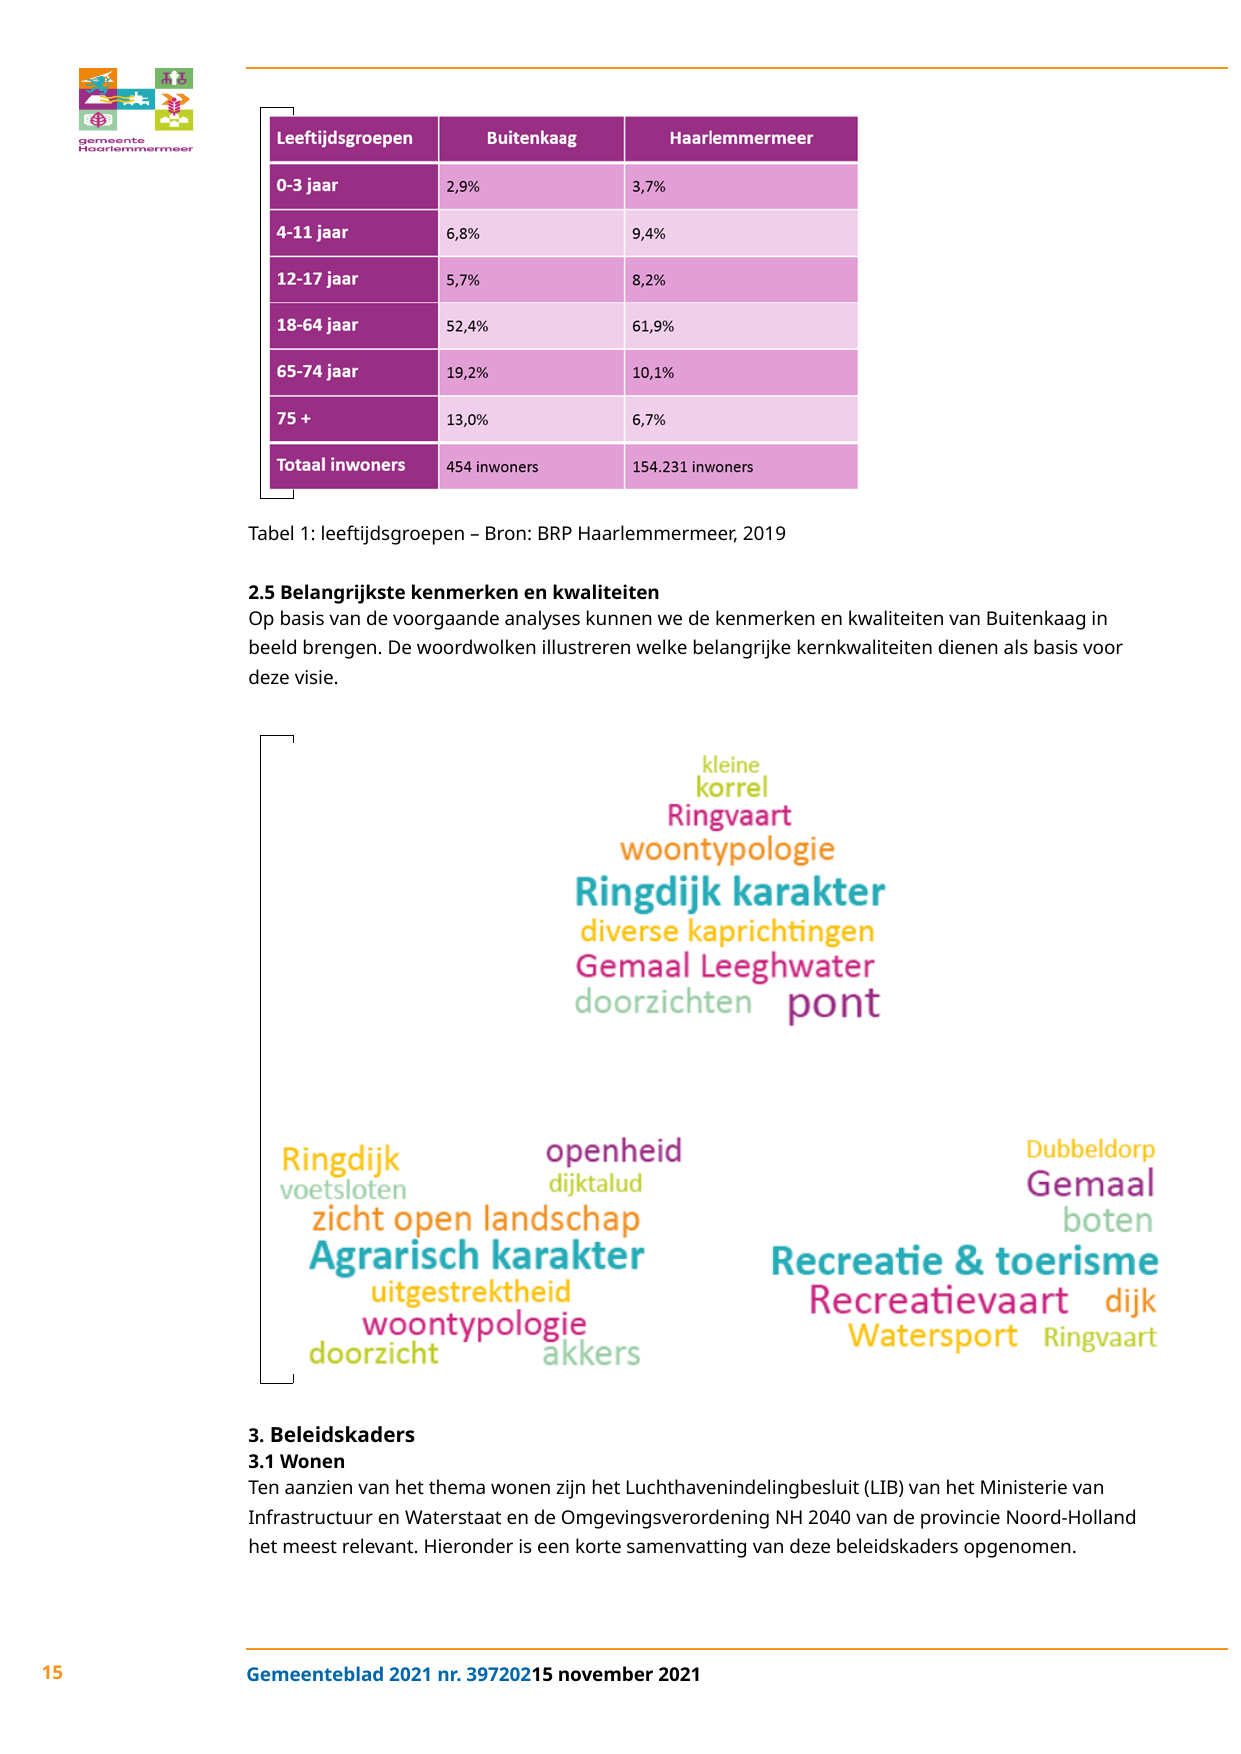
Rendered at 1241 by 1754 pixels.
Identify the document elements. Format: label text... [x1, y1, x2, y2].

text Op basis van de voorgaande analyses kunnen we de kenmerken en kwaliteiten van Buitenkaag in beeld brengen. De woordwolken illustreren welke belangrijke kernkwaliteiten dienen als basis voor deze visie. [248, 605, 1152, 689]
text Ten aanzien van het thema wonen zijn het Luchthavenindelingbesluit (LIB) van het Ministerie van Infrastructuur en Waterstaat en de Omgevingsverordening NH 2040 van de provincie Noord-Holland het meest relevant. Hieronder is een korte samenvatting van deze beleidskaders opgenomen. [248, 1474, 1152, 1559]
text 3. Beleidskaders [248, 1420, 1152, 1449]
text Tabel 1: leeftijdsgroepen – Bron: BRP Haarlemmermeer, 2019 [248, 520, 1152, 546]
text 2.5 Belangrijkste kenmerken en kwaliteiten [248, 579, 1152, 605]
picture [268, 115, 860, 490]
picture [41, 47, 231, 172]
picture [268, 743, 1173, 1374]
text 3.1 Wonen [248, 1449, 1152, 1474]
